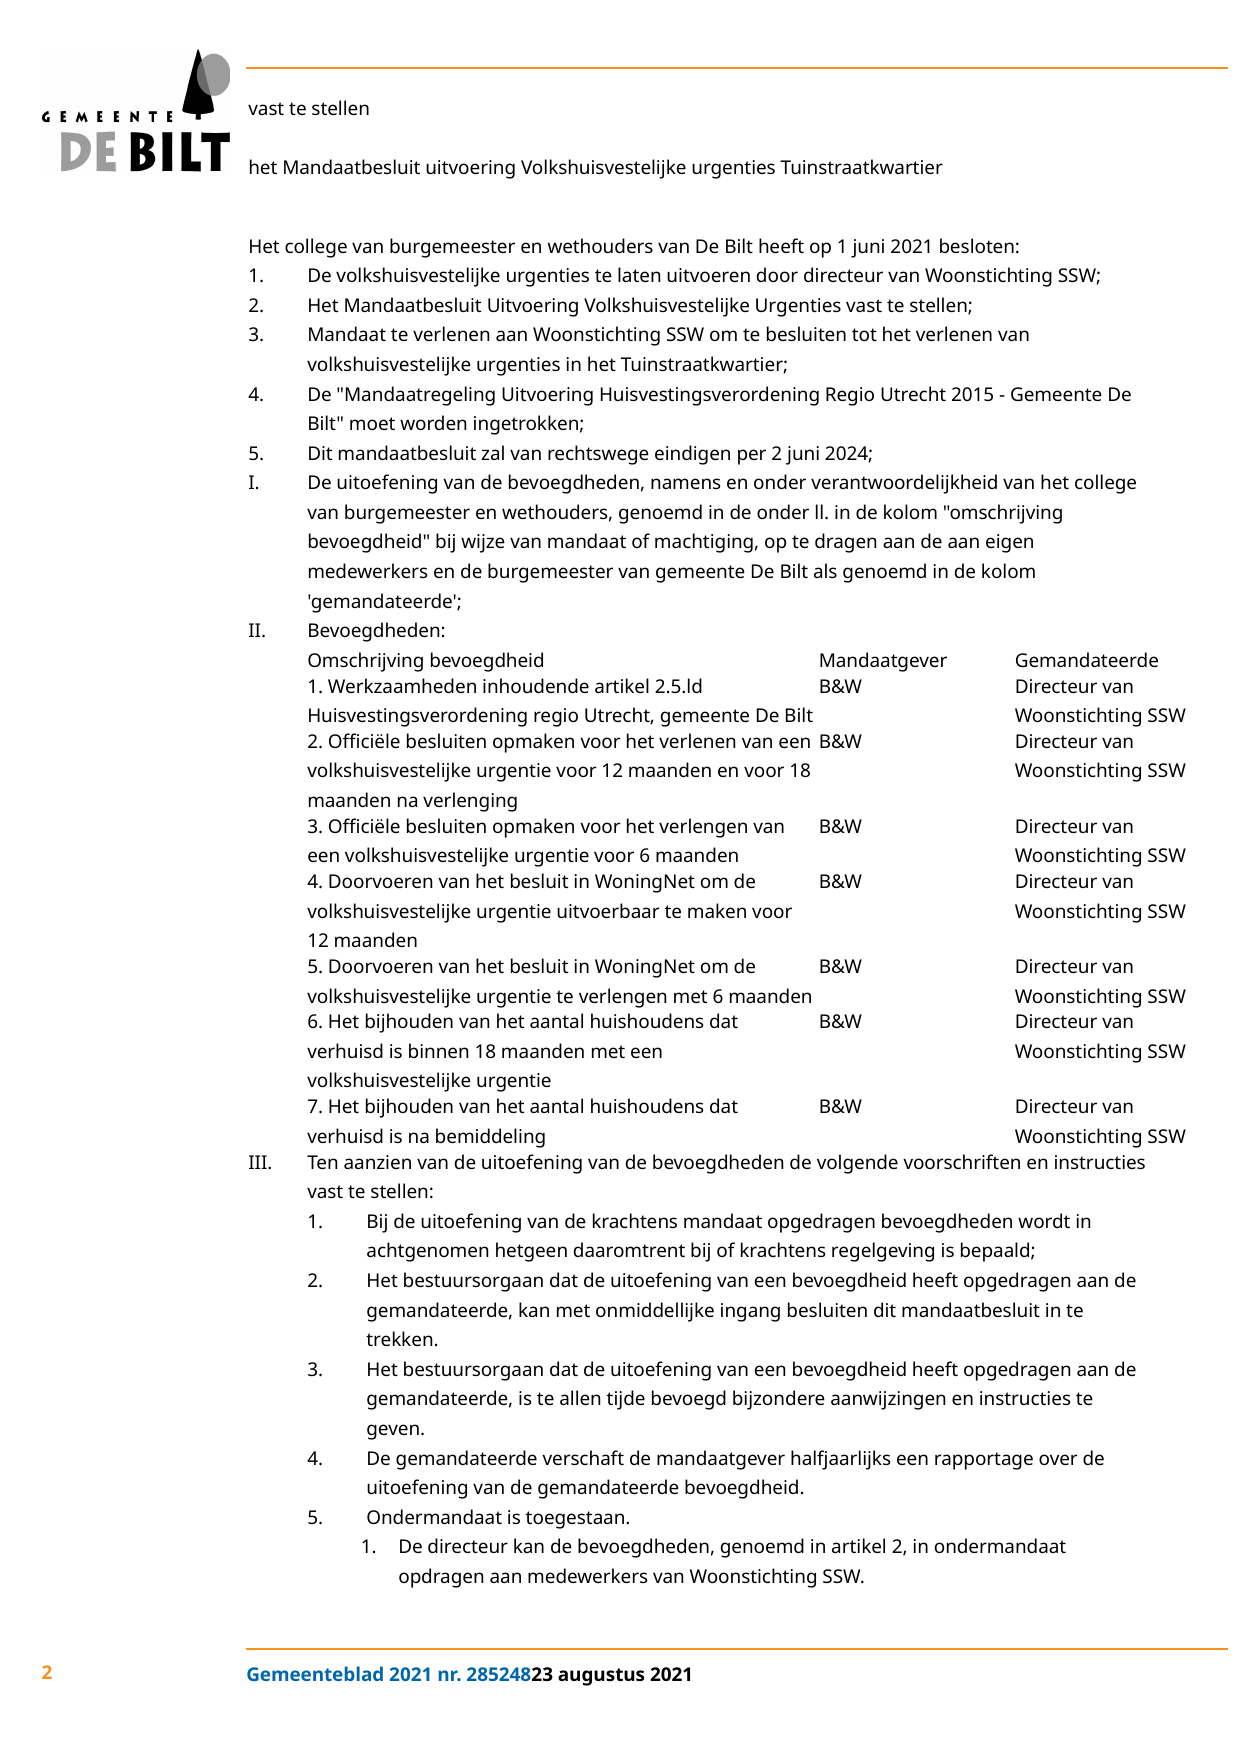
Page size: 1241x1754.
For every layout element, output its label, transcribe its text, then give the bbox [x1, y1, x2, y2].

table_cell B&W [819, 673, 1014, 728]
table_header Gemandateerde [1015, 647, 1211, 673]
table_cell Directeur van Woonstichting SSW [1015, 813, 1211, 868]
list Het bestuursorgaan dat de uitoefening van een bevoegdheid heeft opgedragen aan de gemandateerde, kan met onmiddellijke ingang besluiten dit mandaatbesluit in te trekken. [307, 1267, 1152, 1352]
list Bevoegdheden: [248, 617, 1152, 643]
table_cell 2. Officiële besluiten opmaken voor het verlenen van een volkshuisvestelijke urgentie voor 12 maanden en voor 18 maanden na verlenging [307, 728, 818, 813]
text het Mandaatbesluit uitvoering Volkshuisvestelijke urgenties Tuinstraatkwartier [248, 154, 1152, 180]
list De "Mandaatregeling Uitvoering Huisvestingsverordening Regio Utrecht 2015 - Gemeente De Bilt" moet worden ingetrokken; [248, 381, 1152, 436]
list De gemandateerde verschaft de mandaatgever halfjaarlijks een rapportage over de uitoefening van de gemandateerde bevoegdheid. [307, 1445, 1152, 1500]
table_cell Directeur van Woonstichting SSW [1015, 868, 1211, 953]
table_cell B&W [819, 953, 1014, 1008]
list Bij de uitoefening van de krachtens mandaat opgedragen bevoegdheden wordt in achtgenomen hetgeen daaromtrent bij of krachtens regelgeving is bepaald; [307, 1208, 1152, 1263]
table_cell 6. Het bijhouden van het aantal huishoudens dat verhuisd is binnen 18 maanden met een volkshuisvestelijke urgentie [307, 1009, 818, 1093]
list Het Mandaatbesluit Uitvoering Volkshuisvestelijke Urgenties vast te stellen; [248, 292, 1152, 318]
list Ten aanzien van de uitoefening van de bevoegdheden de volgende voorschriften en instructies vast te stellen: [248, 1149, 1152, 1204]
list Mandaat te verlenen aan Woonstichting SSW om te besluiten tot het verlenen van volkshuisvestelijke urgenties in het Tuinstraatkwartier; [248, 322, 1152, 377]
table_cell Directeur van Woonstichting SSW [1015, 953, 1211, 1008]
table_cell 7. Het bijhouden van het aantal huishoudens dat verhuisd is na bemiddeling [307, 1094, 818, 1149]
list De uitoefening van de bevoegdheden, namens en onder verantwoordelijkheid van het college van burgemeester en wethouders, genoemd in de onder ll. in de kolom "omschrijving bevoegdheid" bij wijze van mandaat of machtiging, op te dragen aan de aan eigen medewerkers en de burgemeester van gemeente De Bilt als genoemd in de kolom 'gemandateerde'; [248, 469, 1152, 613]
list Ondermandaat is toegestaan. [307, 1504, 1152, 1529]
list De volkshuisvestelijke urgenties te laten uitvoeren door directeur van Woonstichting SSW; [248, 262, 1152, 288]
table_cell Directeur van Woonstichting SSW [1015, 728, 1211, 813]
list De directeur kan de bevoegdheden, genoemd in artikel 2, in ondermandaat opdragen aan medewerkers van Woonstichting SSW. [361, 1533, 1152, 1589]
text Het college van burgemeester en wethouders van De Bilt heeft op 1 juni 2021 besloten: [248, 233, 1152, 258]
table_cell Directeur van Woonstichting SSW [1015, 1009, 1211, 1093]
table_cell 5. Doorvoeren van het besluit in WoningNet om de volkshuisvestelijke urgentie te verlengen met 6 maanden [307, 953, 818, 1008]
table_cell Directeur van Woonstichting SSW [1015, 673, 1211, 728]
list Dit mandaatbesluit zal van rechtswege eindigen per 2 juni 2024; [248, 440, 1152, 466]
text vast te stellen [248, 95, 1152, 121]
table_cell B&W [819, 813, 1014, 868]
table_cell B&W [819, 728, 1014, 813]
table_cell 4. Doorvoeren van het besluit in WoningNet om de volkshuisvestelijke urgentie uitvoerbaar te maken voor 12 maanden [307, 868, 818, 953]
table_header Omschrijving bevoegdheid [307, 647, 818, 673]
table_cell B&W [819, 1009, 1014, 1093]
table_header Mandaatgever [819, 647, 1014, 673]
table_cell B&W [819, 1094, 1014, 1149]
picture [41, 47, 231, 172]
table_cell B&W [819, 868, 1014, 953]
table_cell 3. Officiële besluiten opmaken voor het verlengen van een volkshuisvestelijke urgentie voor 6 maanden [307, 813, 818, 868]
table_cell 1. Werkzaamheden inhoudende artikel 2.5.ld Huisvestingsverordening regio Utrecht, gemeente De Bilt [307, 673, 818, 728]
list Het bestuursorgaan dat de uitoefening van een bevoegdheid heeft opgedragen aan de gemandateerde, is te allen tijde bevoegd bijzondere aanwijzingen en instructies te geven. [307, 1356, 1152, 1441]
table_cell Directeur van Woonstichting SSW [1015, 1094, 1211, 1149]
